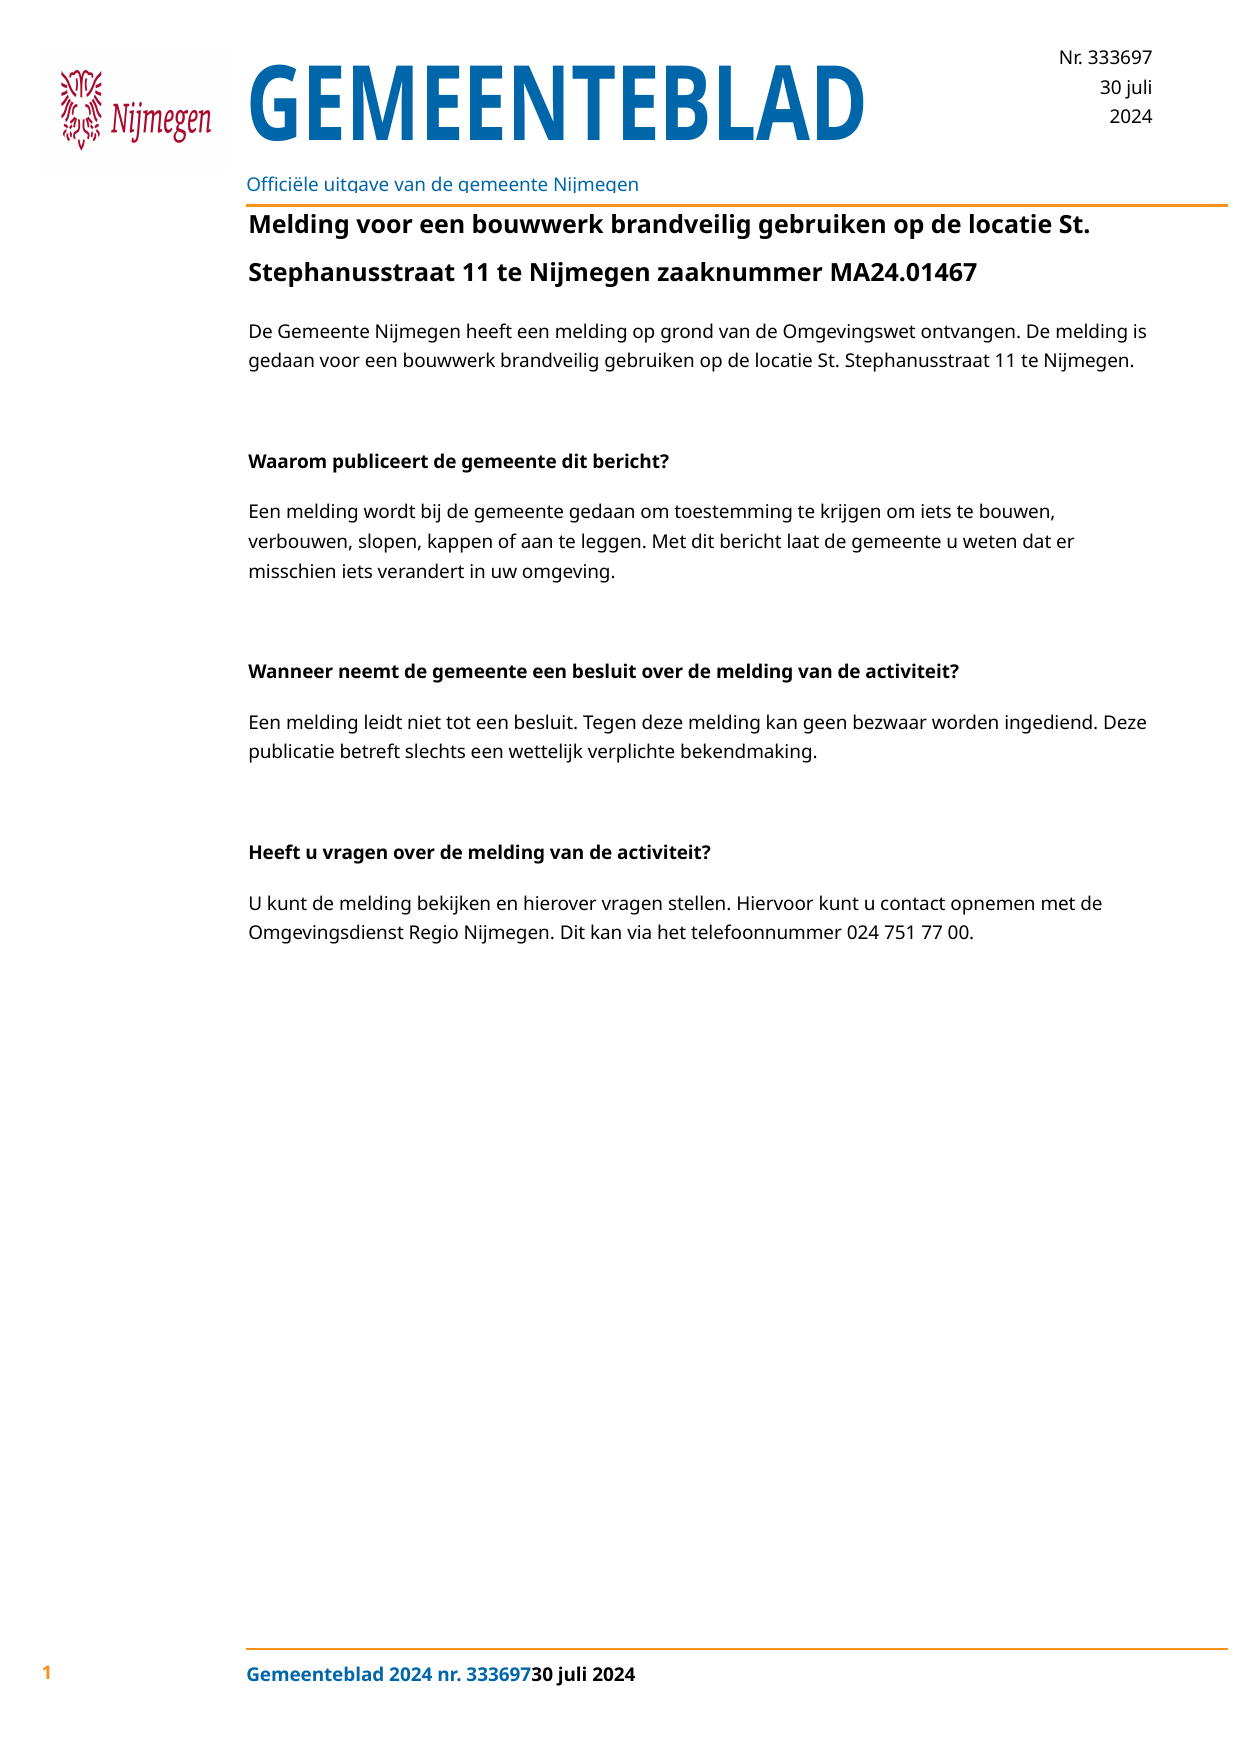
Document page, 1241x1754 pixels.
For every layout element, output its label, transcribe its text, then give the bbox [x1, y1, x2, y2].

text Een melding leidt niet tot een besluit. Tegen deze melding kan geen bezwaar worden ingediend. Deze publicatie betreft slechts een wettelijk verplichte bekendmaking. [248, 709, 1152, 764]
text Waarom publiceert de gemeente dit bericht? [248, 448, 1152, 474]
text De Gemeente Nijmegen heeft een melding op grond van de Omgevingswet ontvangen. De melding is gedaan voor een bouwwerk brandveilig gebruiken op de locatie St. Stephanusstraat 11 te Nijmegen. [248, 318, 1152, 373]
text Wanneer neemt de gemeente een besluit over de melding van de activiteit? [248, 659, 1152, 684]
text U kunt de melding bekijken en hierover vragen stellen. Hiervoor kunt u contact opnemen met de Omgevingsdienst Regio Nijmegen. Dit kan via het telefoonnummer 024 751 77 00. [248, 890, 1152, 945]
text Heeft u vragen over de melding van de activiteit? [248, 839, 1152, 865]
text Een melding wordt bij de gemeente gedaan om toestemming te krijgen om iets te bouwen, verbouwen, slopen, kappen of aan te leggen. Met dit bericht laat de gemeente u weten dat er misschien iets verandert in uw omgeving. [248, 499, 1152, 584]
picture [41, 47, 231, 172]
text Melding voor een bouwwerk brandveilig gebruiken op de locatie St. Stephanusstraat 11 te Nijmegen zaaknummer MA24.01467 [248, 207, 1152, 288]
